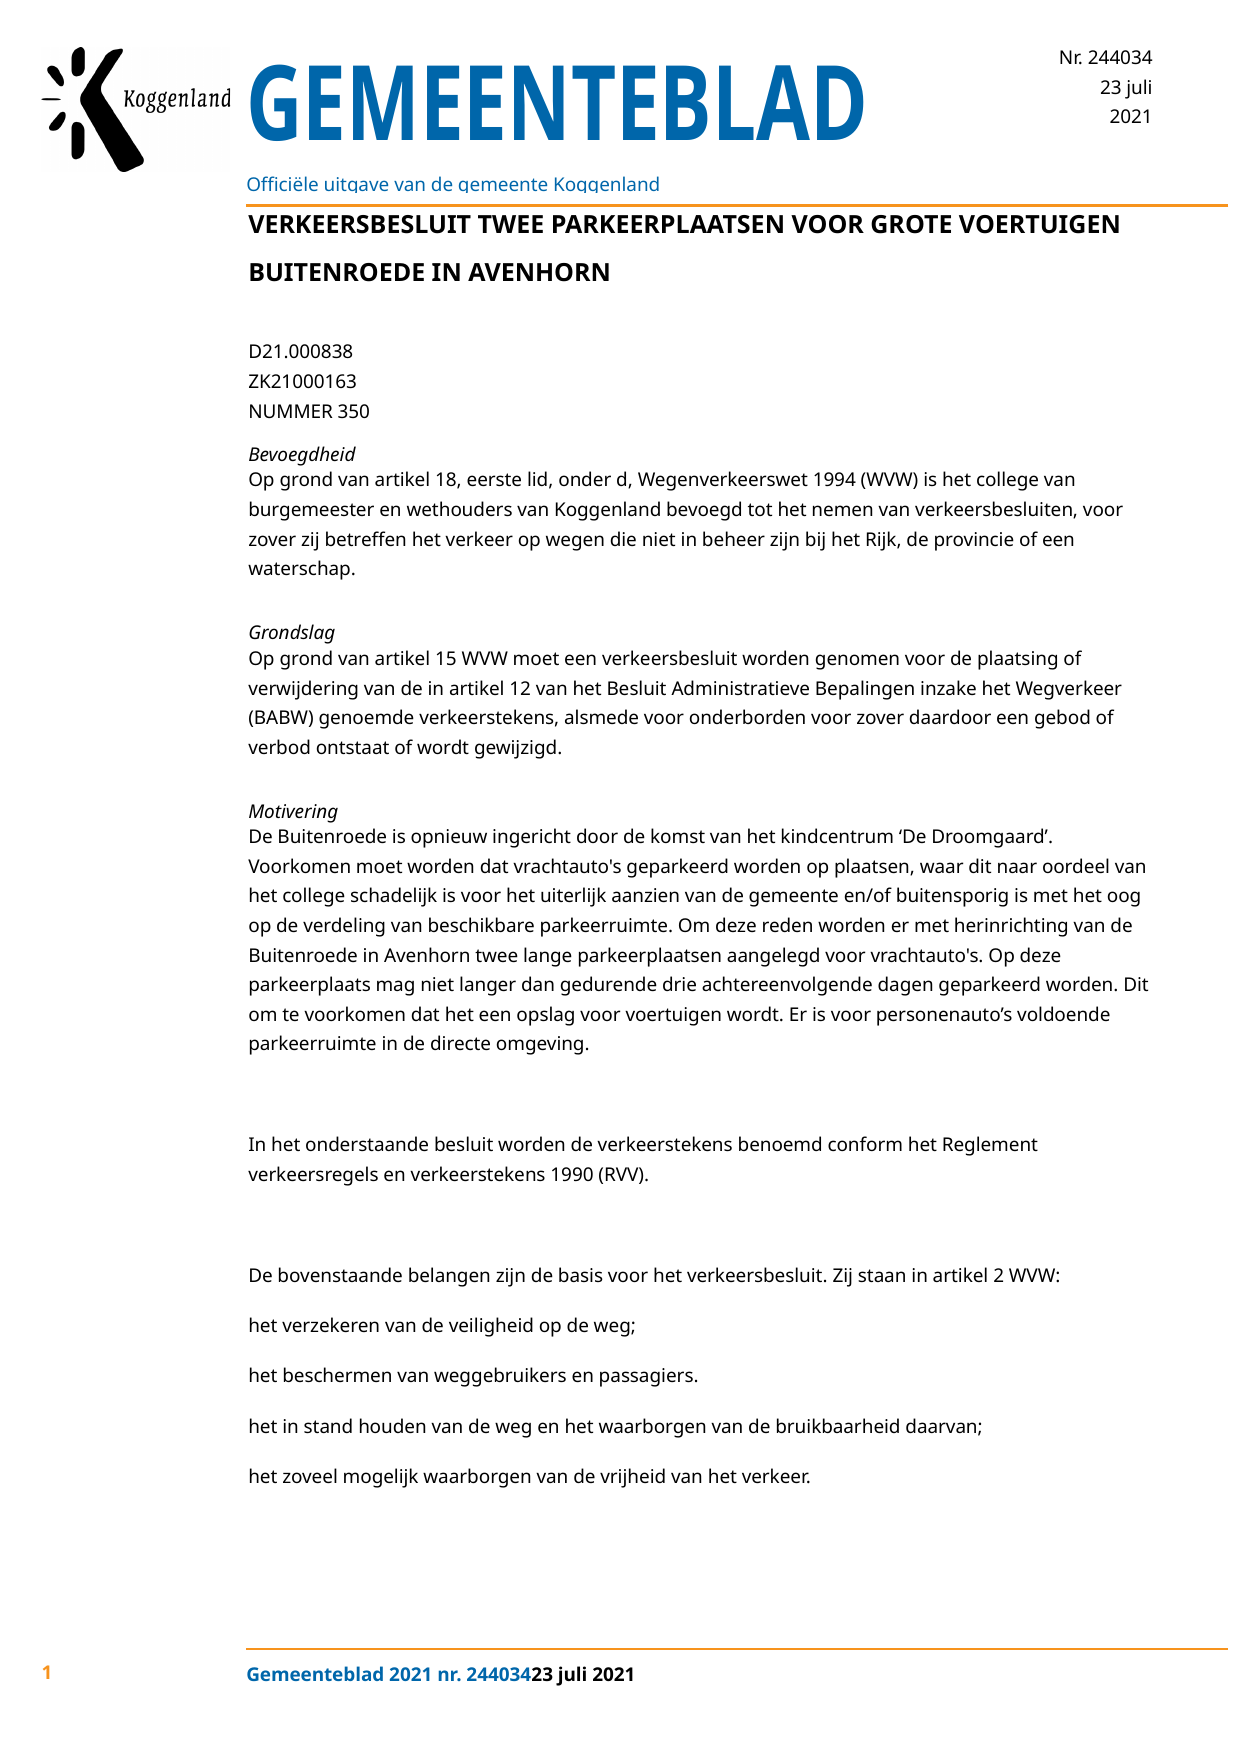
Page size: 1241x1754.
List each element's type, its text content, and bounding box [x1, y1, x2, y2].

text ZK21000163 [248, 368, 1152, 394]
text het verzekeren van de veiligheid op de weg; [248, 1312, 1152, 1338]
text D21.000838 [248, 339, 1152, 364]
picture [41, 47, 231, 172]
text het zoveel mogelijk waarborgen van de vrijheid van het verkeer. [248, 1463, 1152, 1489]
text In het onderstaande besluit worden de verkeerstekens benoemd conform het Reglement verkeersregels en verkeerstekens 1990 (RVV). [248, 1131, 1152, 1187]
text Motivering [248, 798, 1152, 823]
text het in stand houden van de weg en het waarborgen van de bruikbaarheid daarvan; [248, 1413, 1152, 1439]
text Bevoegdheid [248, 441, 1152, 467]
text het beschermen van weggebruikers en passagiers. [248, 1363, 1152, 1388]
text Grondslag [248, 619, 1152, 645]
text De bovenstaande belangen zijn de basis voor het verkeersbesluit. Zij staan in artikel 2 WVW: [248, 1262, 1152, 1288]
text Op grond van artikel 18, eerste lid, onder d, Wegenverkeerswet 1994 (WVW) is het college van burgemeester en wethouders van Koggenland bevoegd tot het nemen van verkeersbesluiten, voor zover zij betreffen het verkeer op wegen die niet in beheer zijn bij het Rijk, de provincie of een waterschap. [248, 467, 1152, 581]
text NUMMER 350 [248, 398, 1152, 423]
text Op grond van artikel 15 WVW moet een verkeersbesluit worden genomen voor de plaatsing of verwijdering van de in artikel 12 van het Besluit Administratieve Bepalingen inzake het Wegverkeer (BABW) genoemde verkeerstekens, alsmede voor onderborden voor zover daardoor een gebod of verbod ontstaat of wordt gewijzigd. [248, 645, 1152, 759]
text De Buitenroede is opnieuw ingericht door de komst van het kindcentrum ‘De Droomgaard’. Voorkomen moet worden dat vrachtauto's geparkeerd worden op plaatsen, waar dit naar oordeel van het college schadelijk is voor het uiterlijk aanzien van de gemeente en/of buitensporig is met het oog op de verdeling van beschikbare parkeerruimte. Om deze reden worden er met herinrichting van de Buitenroede in Avenhorn twee lange parkeerplaatsen aangelegd voor vrachtauto's. Op deze parkeerplaats mag niet langer dan gedurende drie achtereenvolgende dagen geparkeerd worden. Dit om te voorkomen dat het een opslag voor voertuigen wordt. Er is voor personenauto’s voldoende parkeerruimte in de directe omgeving. [248, 823, 1152, 1056]
text VERKEERSBESLUIT TWEE PARKEERPLAATSEN VOOR GROTE VOERTUIGEN BUITENROEDE IN AVENHORN [248, 207, 1152, 288]
